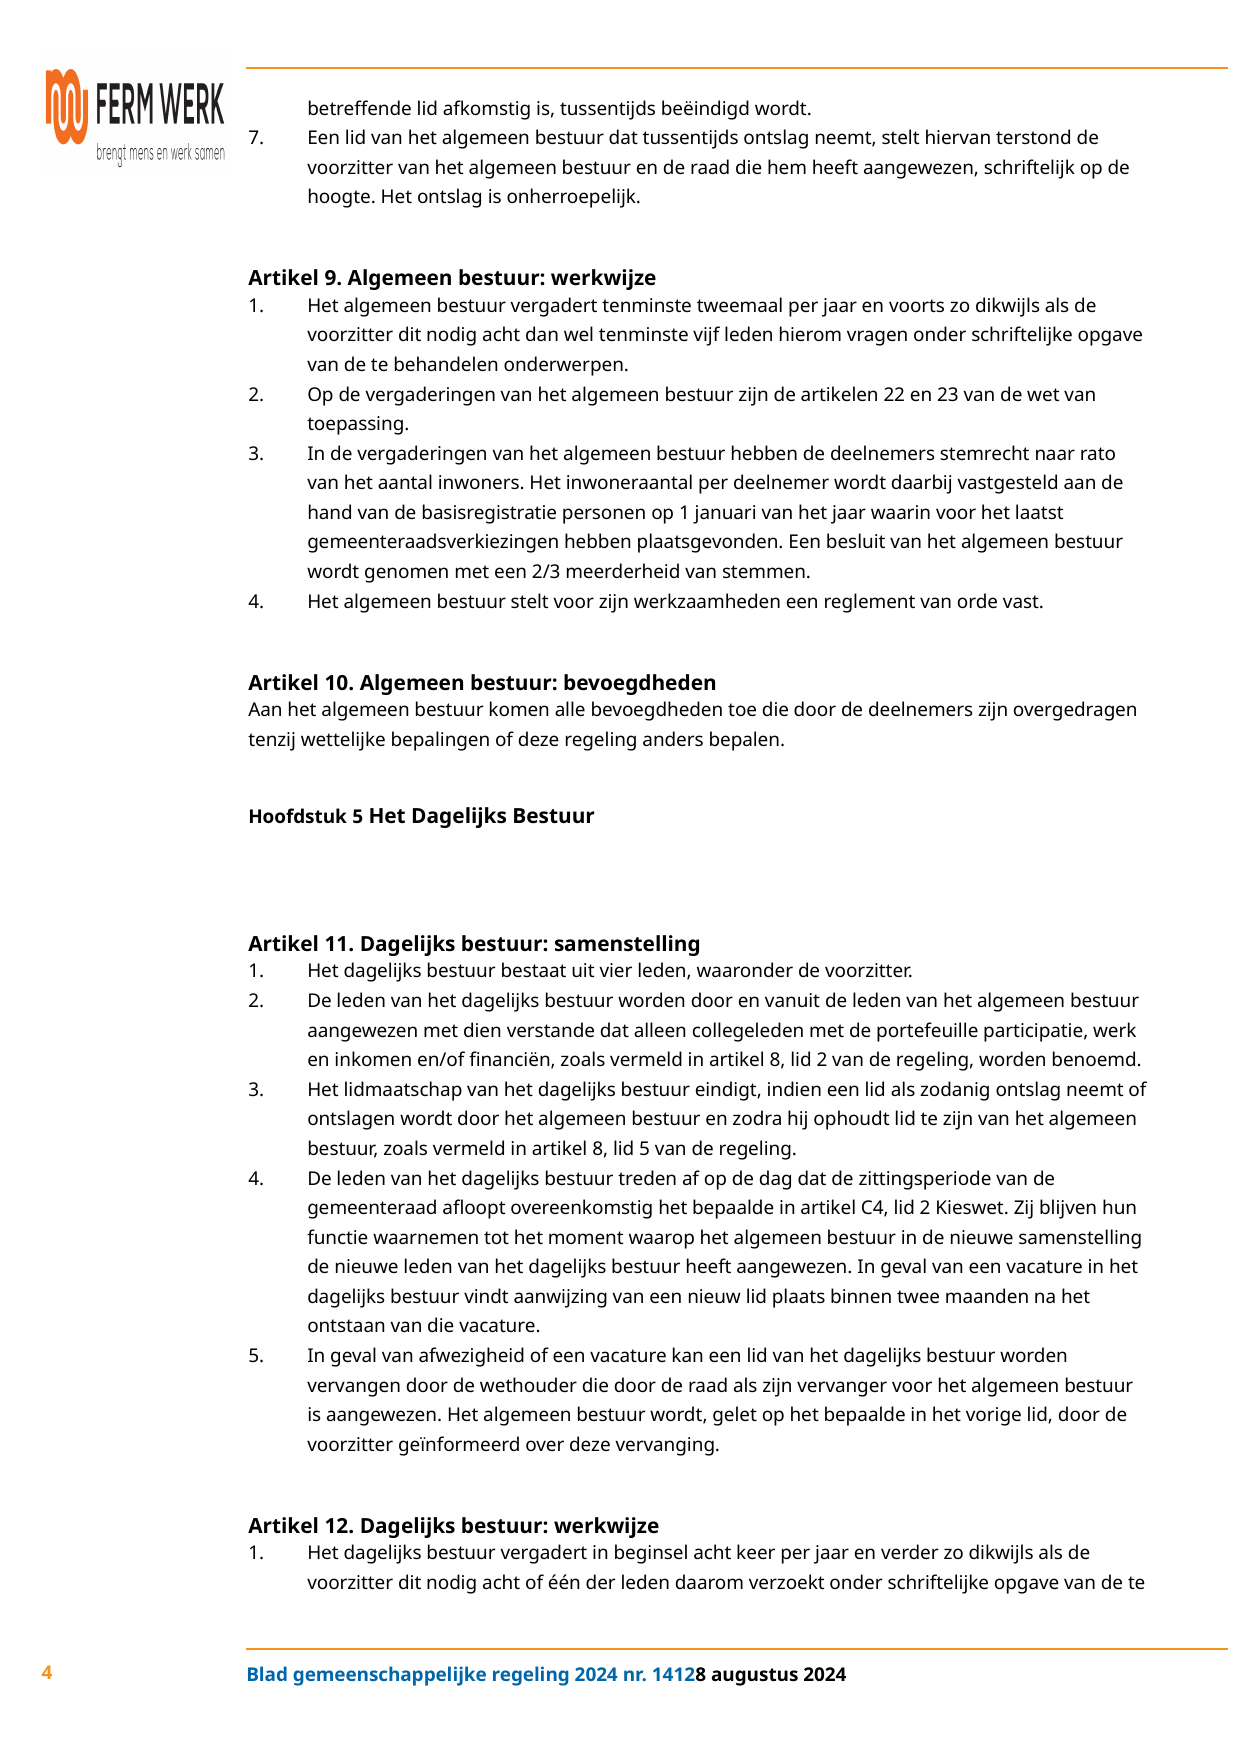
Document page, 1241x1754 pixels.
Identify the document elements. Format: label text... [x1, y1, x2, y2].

list De leden van het dagelijks bestuur worden door en vanuit de leden van het algemeen bestuur aangewezen met dien verstande dat alleen collegeleden met de portefeuille participatie, werk en inkomen en/of financiën, zoals vermeld in artikel 8, lid 2 van de regeling, worden benoemd. [248, 987, 1152, 1072]
list Het lidmaatschap van het dagelijks bestuur eindigt, indien een lid als zodanig ontslag neemt of ontslagen wordt door het algemeen bestuur en zodra hij ophoudt lid te zijn van het algemeen bestuur, zoals vermeld in artikel 8, lid 5 van de regeling. [248, 1076, 1152, 1161]
list Op de vergaderingen van het algemeen bestuur zijn de artikelen 22 en 23 van de wet van toepassing. [248, 381, 1152, 436]
picture [41, 47, 231, 172]
list Een lid van het algemeen bestuur dat tussentijds ontslag neemt, stelt hiervan terstond de voorzitter van het algemeen bestuur en de raad die hem heeft aangewezen, schriftelijk op de hoogte. Het ontslag is onherroepelijk. [248, 124, 1152, 209]
text Artikel 11. Dagelijks bestuur: samenstelling [248, 929, 1152, 958]
text Artikel 10. Algemeen bestuur: bevoegdheden [248, 668, 1152, 696]
list betreffende lid afkomstig is, tussentijds beëindigd wordt. [248, 95, 1152, 121]
list De leden van het dagelijks bestuur treden af op de dag dat de zittingsperiode van de gemeenteraad afloopt overeenkomstig het bepaalde in artikel C4, lid 2 Kieswet. Zij blijven hun functie waarnemen tot het moment waarop het algemeen bestuur in de nieuwe samenstelling de nieuwe leden van het dagelijks bestuur heeft aangewezen. In geval van een vacature in het dagelijks bestuur vindt aanwijzing van een nieuw lid plaats binnen twee maanden na het ontstaan van die vacature. [248, 1165, 1152, 1338]
list Het dagelijks bestuur bestaat uit vier leden, waaronder de voorzitter. [248, 958, 1152, 983]
text Aan het algemeen bestuur komen alle bevoegdheden toe die door de deelnemers zijn overgedragen tenzij wettelijke bepalingen of deze regeling anders bepalen. [248, 696, 1152, 752]
text Artikel 9. Algemeen bestuur: werkwijze [248, 263, 1152, 292]
list In geval van afwezigheid of een vacature kan een lid van het dagelijks bestuur worden vervangen door de wethouder die door de raad als zijn vervanger voor het algemeen bestuur is aangewezen. Het algemeen bestuur wordt, gelet op het bepaalde in het vorige lid, door de voorzitter geïnformeerd over deze vervanging. [248, 1342, 1152, 1457]
list Het dagelijks bestuur vergadert in beginsel acht keer per jaar en verder zo dikwijls als de voorzitter dit nodig acht of één der leden daarom verzoekt onder schriftelijke opgave van de te [248, 1539, 1152, 1595]
text Hoofdstuk 5 Het Dagelijks Bestuur [248, 801, 1152, 829]
list Het algemeen bestuur stelt voor zijn werkzaamheden een reglement van orde vast. [248, 588, 1152, 613]
list Het algemeen bestuur vergadert tenminste tweemaal per jaar en voorts zo dikwijls als de voorzitter dit nodig acht dan wel tenminste vijf leden hierom vragen onder schriftelijke opgave van de te behandelen onderwerpen. [248, 292, 1152, 377]
list In de vergaderingen van het algemeen bestuur hebben de deelnemers stemrecht naar rato van het aantal inwoners. Het inwoneraantal per deelnemer wordt daarbij vastgesteld aan de hand van de basisregistratie personen op 1 januari van het jaar waarin voor het laatst gemeenteraadsverkiezingen hebben plaatsgevonden. Een besluit van het algemeen bestuur wordt genomen met een 2/3 meerderheid van stemmen. [248, 440, 1152, 584]
text Artikel 12. Dagelijks bestuur: werkwijze [248, 1511, 1152, 1539]
